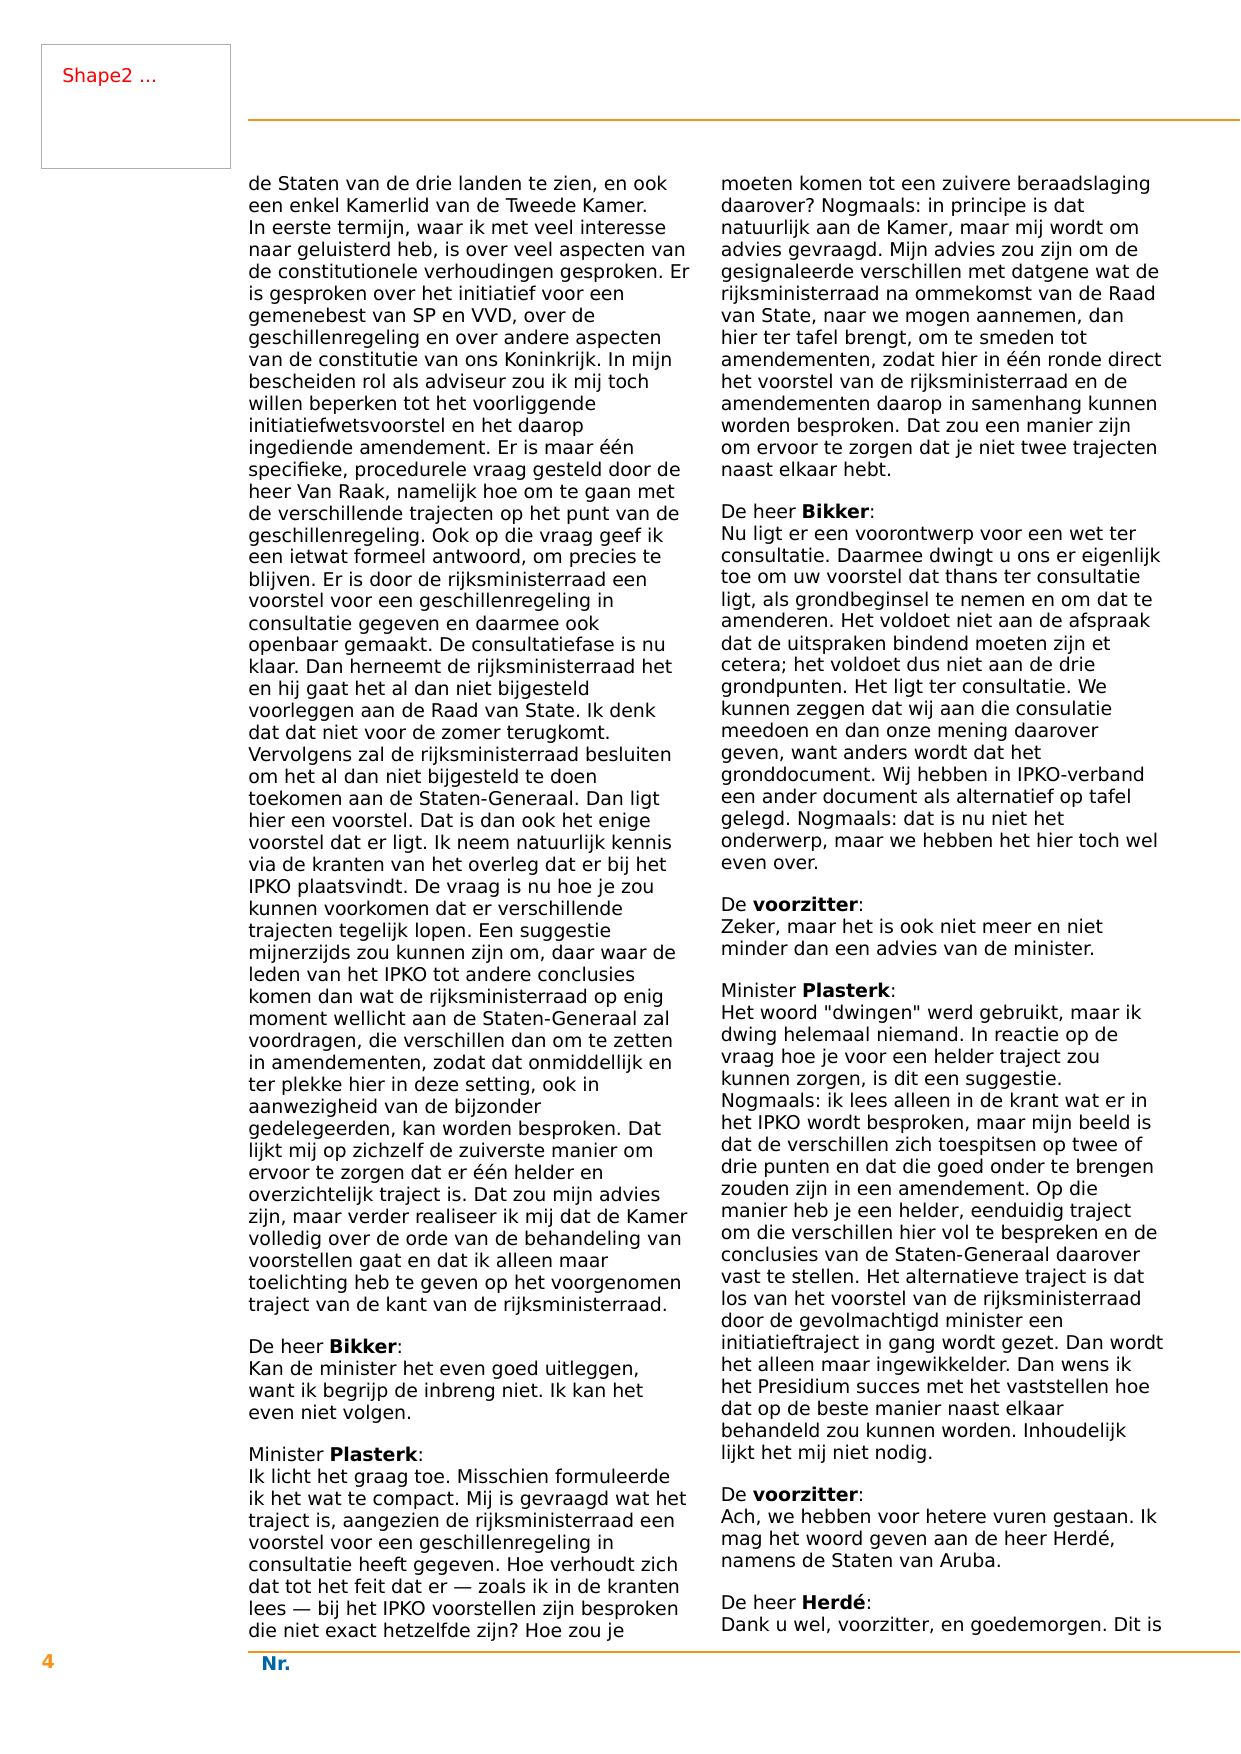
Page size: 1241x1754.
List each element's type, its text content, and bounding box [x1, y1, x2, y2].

text Kan de minister het even goed uitleggen, want ik begrijp de inbreng niet. Ik kan het even niet volgen. [248, 1358, 691, 1424]
text Ik licht het graag toe. Misschien formuleerde ik het wat te compact. Mij is gevraagd wat het traject is, aangezien de rijksministerraad een voorstel voor een geschillenregeling in consultatie heeft gegeven. Hoe verhoudt zich dat tot het feit dat er — zoals ik in de kranten lees — bij het IPKO voorstellen zijn besproken die niet exact hetzelfde zijn? Hoe zou je [248, 1466, 691, 1641]
text Dank u wel, voorzitter, en goedemorgen. Dit is [721, 1613, 1163, 1636]
text Minister Plasterk: [721, 980, 1163, 1002]
text De voorzitter: [721, 1484, 1163, 1506]
text De voorzitter: [721, 894, 1163, 916]
text De heer Herdé: [721, 1592, 1163, 1613]
text Het woord "dwingen" werd gebruikt, maar ik dwing helemaal niemand. In reactie op de vraag hoe je voor een helder traject zou kunnen zorgen, is dit een suggestie. Nogmaals: ik lees alleen in de krant wat er in het IPKO wordt besproken, maar mijn beeld is dat de verschillen zich toespitsen op twee of drie punten en dat die goed onder te brengen zouden zijn in een amendement. Op die manier heb je een helder, eenduidig traject om die verschillen hier vol te bespreken en de conclusies van de Staten-Generaal daarover vast te stellen. Het alternatieve traject is dat los van het voorstel van de rijksministerraad door de gevolmachtigd minister een initiatieftraject in gang wordt gezet. Dan wordt het alleen maar ingewikkelder. Dan wens ik het Presidium succes met het vaststellen hoe dat op de beste manier naast elkaar behandeld zou kunnen worden. Inhoudelijk lijkt het mij niet nodig. [721, 1002, 1163, 1464]
text Ach, we hebben voor hetere vuren gestaan. Ik mag het woord geven aan de heer Herdé, namens de Staten van Aruba. [721, 1506, 1163, 1572]
text Nu ligt er een voorontwerp voor een wet ter consultatie. Daarmee dwingt u ons er eigenlijk toe om uw voorstel dat thans ter consultatie ligt, als grondbeginsel te nemen en om dat te amenderen. Het voldoet niet aan de afspraak dat de uitspraken bindend moeten zijn et cetera; het voldoet dus niet aan de drie grondpunten. Het ligt ter consultatie. We kunnen zeggen dat wij aan die consulatie meedoen en dan onze mening daarover geven, want anders wordt dat het gronddocument. Wij hebben in IPKO-verband een ander document als alternatief op tafel gelegd. Nogmaals: dat is nu niet het onderwerp, maar we hebben het hier toch wel even over. [721, 522, 1163, 874]
text De heer Bikker: [248, 1336, 691, 1358]
text In eerste termijn, waar ik met veel interesse naar geluisterd heb, is over veel aspecten van de constitutionele verhoudingen gesproken. Er is gesproken over het initiatief voor een gemenebest van SP en VVD, over de geschillenregeling en over andere aspecten van de constitutie van ons Koninkrijk. In mijn bescheiden rol als adviseur zou ik mij toch willen beperken tot het voorliggende initiatiefwetsvoorstel en het daarop ingediende amendement. Er is maar één specifieke, procedurele vraag gesteld door de heer Van Raak, namelijk hoe om te gaan met de verschillende trajecten op het punt van de geschillenregeling. Ook op die vraag geef ik een ietwat formeel antwoord, om precies te blijven. Er is door de rijksministerraad een voorstel voor een geschillenregeling in consultatie gegeven en daarmee ook openbaar gemaakt. De consultatiefase is nu klaar. Dan herneemt de rijksministerraad het en hij gaat het al dan niet bijgesteld voorleggen aan de Raad van State. Ik denk dat dat niet voor de zomer terugkomt. Vervolgens zal de rijksministerraad besluiten om het al dan niet bijgesteld te doen toekomen aan de Staten-Generaal. Dan ligt hier een voorstel. Dat is dan ook het enige voorstel dat er ligt. Ik neem natuurlijk kennis via de kranten van het overleg dat er bij het IPKO plaatsvindt. De vraag is nu hoe je zou kunnen voorkomen dat er verschillende trajecten tegelijk lopen. Een suggestie mijnerzijds zou kunnen zijn om, daar waar de leden van het IPKO tot andere conclusies komen dan wat de rijksministerraad op enig moment wellicht aan de Staten-Generaal zal voordragen, die verschillen dan om te zetten in amendementen, zodat dat onmiddellijk en ter plekke hier in deze setting, ook in aanwezigheid van de bijzonder gedelegeerden, kan worden besproken. Dat lijkt mij op zichzelf de zuiverste manier om ervoor te zorgen dat er één helder en overzichtelijk traject is. Dat zou mijn advies zijn, maar verder realiseer ik mij dat de Kamer volledig over de orde van de behandeling van voorstellen gaat en dat ik alleen maar toelichting heb te geven op het voorgenomen traject van de kant van de rijksministerraad. [248, 217, 691, 1316]
text De heer Bikker: [721, 501, 1163, 522]
text Minister Plasterk: [248, 1444, 691, 1466]
text de Staten van de drie landen te zien, en ook een enkel Kamerlid van de Tweede Kamer. [248, 173, 691, 217]
text Zeker, maar het is ook niet meer en niet minder dan een advies van de minister. [721, 916, 1163, 960]
text moeten komen tot een zuivere beraadslaging daarover? Nogmaals: in principe is dat natuurlijk aan de Kamer, maar mij wordt om advies gevraagd. Mijn advies zou zijn om de gesignaleerde verschillen met datgene wat de rijksministerraad na ommekomst van de Raad van State, naar we mogen aannemen, dan hier ter tafel brengt, om te smeden tot amendementen, zodat hier in één ronde direct het voorstel van de rijksministerraad en de amendementen daarop in samenhang kunnen worden besproken. Dat zou een manier zijn om ervoor te zorgen dat je niet twee trajecten naast elkaar hebt. [721, 173, 1163, 481]
